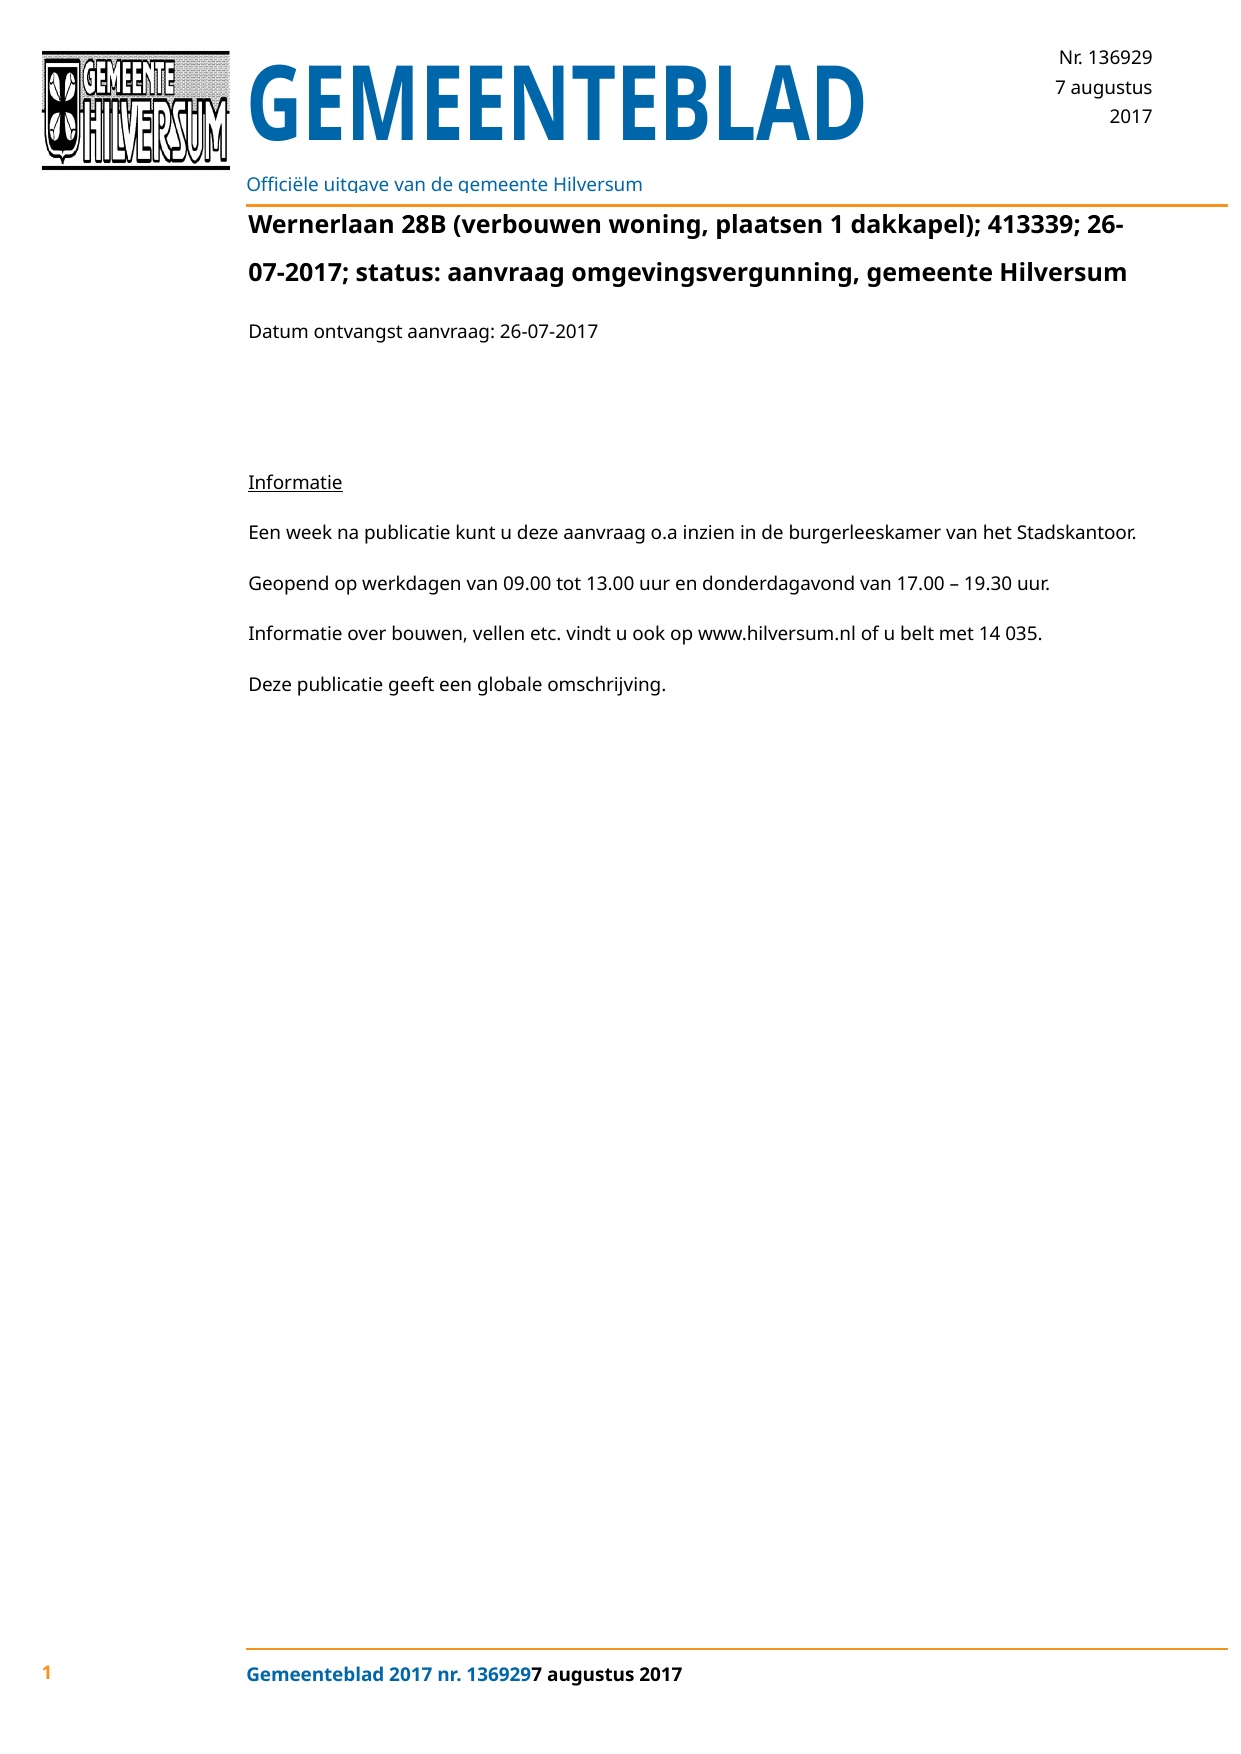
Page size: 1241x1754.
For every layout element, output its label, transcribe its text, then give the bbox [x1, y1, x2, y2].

text Geopend op werkdagen van 09.00 tot 13.00 uur en donderdagavond van 17.00 – 19.30 uur. [248, 570, 1152, 596]
text Een week na publicatie kunt u deze aanvraag o.a inzien in de burgerleeskamer van het Stadskantoor. [248, 519, 1152, 545]
text Informatie over bouwen, vellen etc. vindt u ook op www.hilversum.nl of u belt met 14 035. [248, 620, 1152, 646]
text Informatie [248, 469, 1152, 495]
text Wernerlaan 28B (verbouwen woning, plaatsen 1 dakkapel); 413339; 26-07-2017; status: aanvraag omgevingsvergunning, gemeente Hilversum [248, 207, 1152, 288]
text Datum ontvangst aanvraag: 26-07-2017 [248, 318, 1152, 344]
text Deze publicatie geeft een globale omschrijving. [248, 671, 1152, 697]
picture [41, 47, 231, 172]
